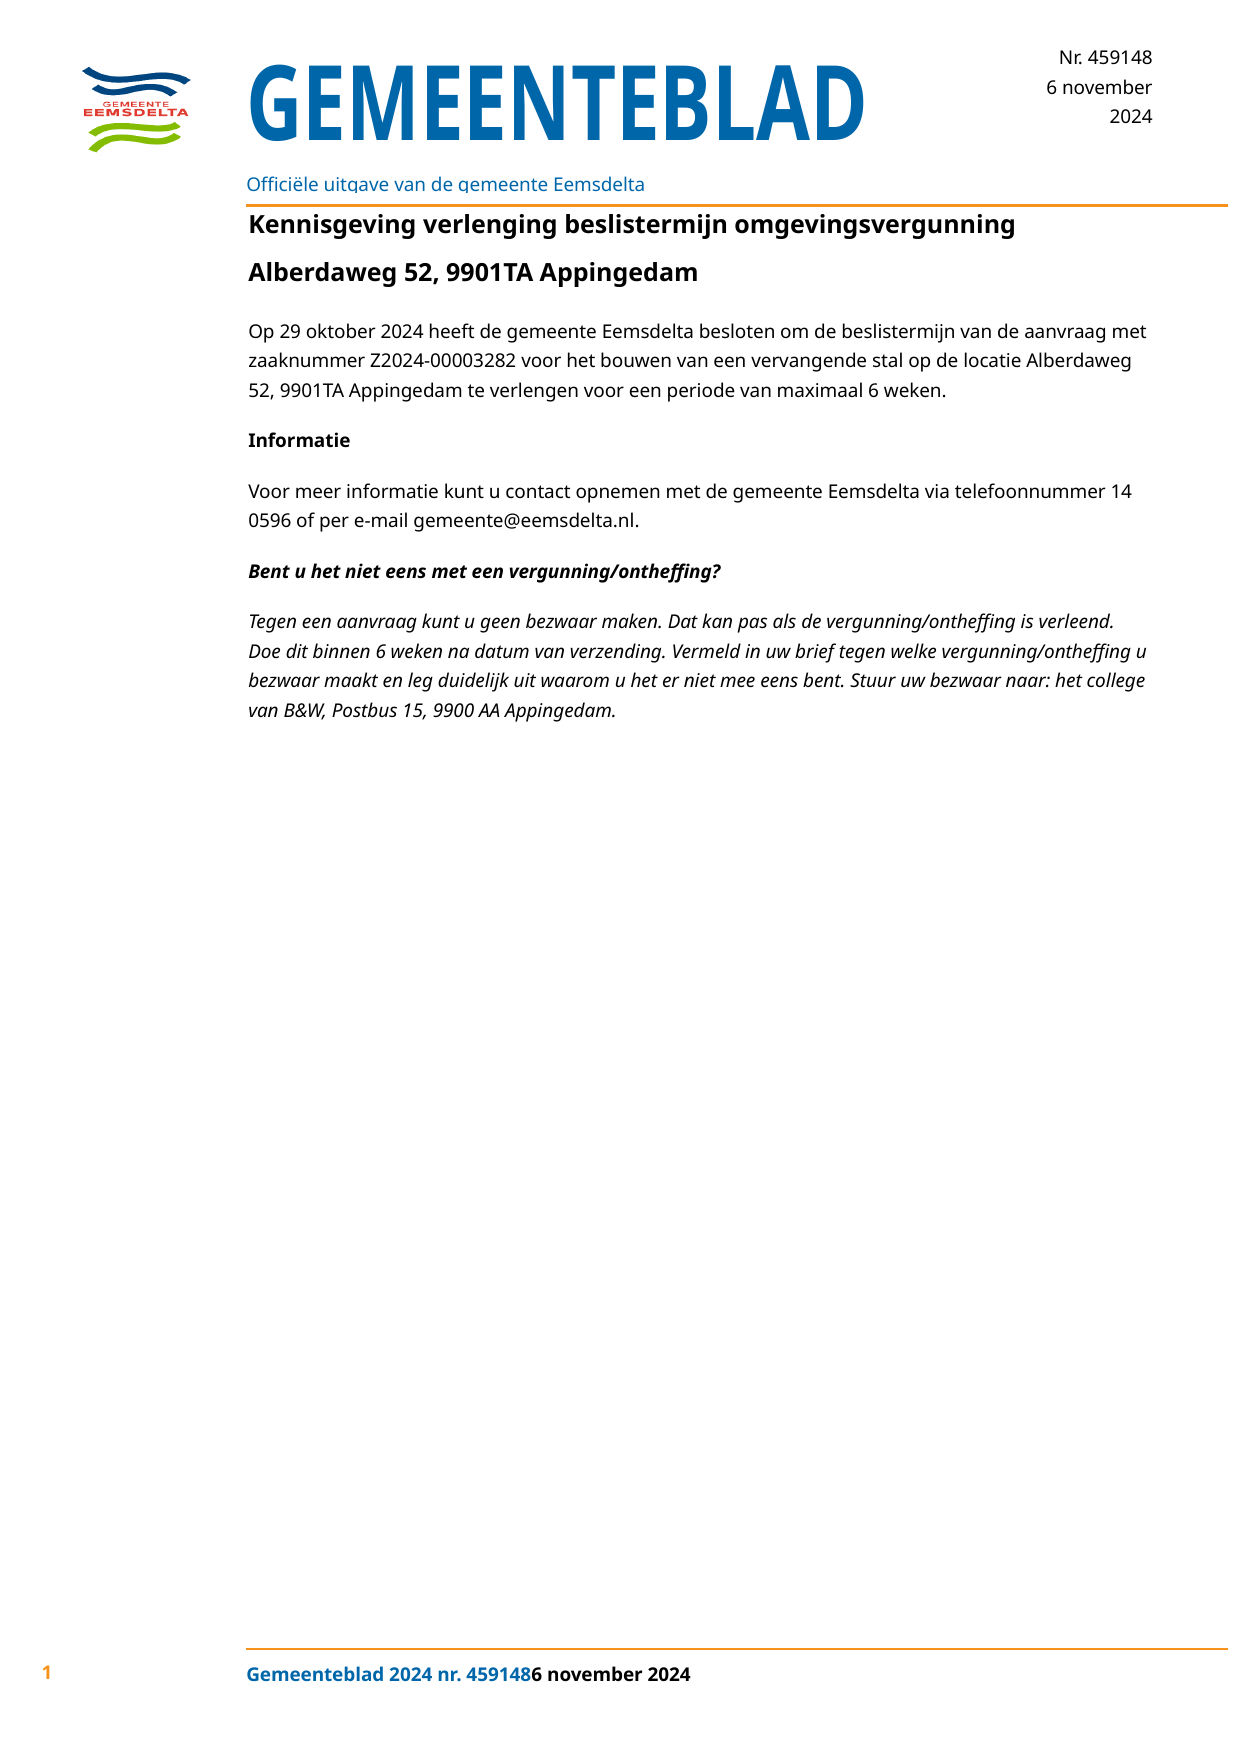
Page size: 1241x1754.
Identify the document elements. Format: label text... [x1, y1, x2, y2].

text Op 29 oktober 2024 heeft de gemeente Eemsdelta besloten om de beslistermijn van de aanvraag met zaaknummer Z2024-00003282 voor het bouwen van een vervangende stal op de locatie Alberdaweg 52, 9901TA Appingedam te verlengen voor een periode van maximaal 6 weken. [248, 318, 1152, 403]
picture [41, 47, 231, 172]
text Bent u het niet eens met een vergunning/ontheffing? [248, 558, 1152, 584]
text Tegen een aanvraag kunt u geen bezwaar maken. Dat kan pas als de vergunning/ontheffing is verleend. Doe dit binnen 6 weken na datum van verzending. Vermeld in uw brief tegen welke vergunning/ontheffing u bezwaar maakt en leg duidelijk uit waarom u het er niet mee eens bent. Stuur uw bezwaar naar: het college van B&W, Postbus 15, 9900 AA Appingedam. [248, 608, 1152, 723]
text Informatie [248, 427, 1152, 453]
text Kennisgeving verlenging beslistermijn omgevingsvergunning Alberdaweg 52, 9901TA Appingedam [248, 207, 1152, 288]
text Voor meer informatie kunt u contact opnemen met de gemeente Eemsdelta via telefoonnummer 14 0596 of per e-mail gemeente@eemsdelta.nl. [248, 478, 1152, 533]
